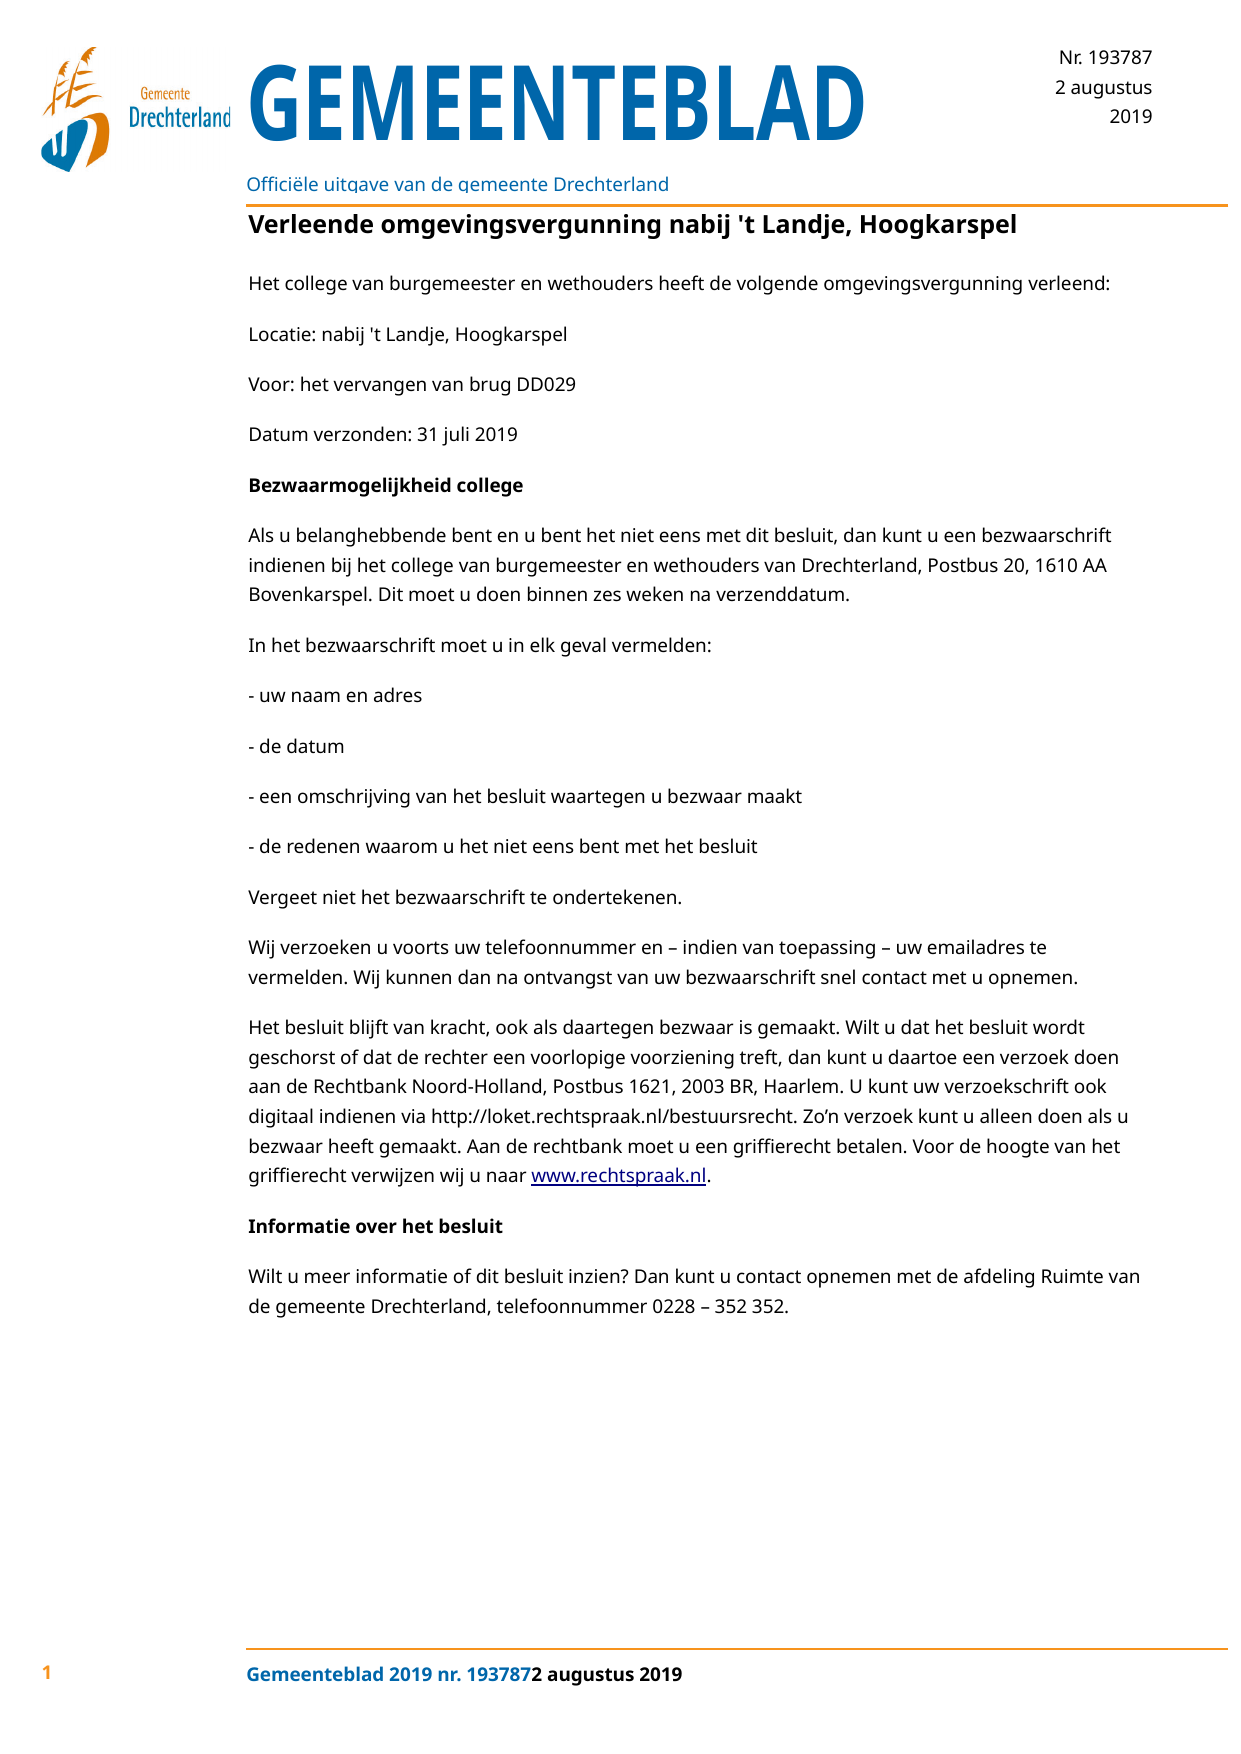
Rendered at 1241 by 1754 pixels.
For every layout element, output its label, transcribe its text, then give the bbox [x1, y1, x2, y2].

text Datum verzonden: 31 juli 2019 [248, 422, 1152, 447]
picture [41, 47, 231, 172]
text Wilt u meer informatie of dit besluit inzien? Dan kunt u contact opnemen met de afdeling Ruimte van de gemeente Drechterland, telefoonnummer 0228 – 352 352. [248, 1263, 1152, 1318]
text - een omschrijving van het besluit waartegen u bezwaar maakt [248, 783, 1152, 809]
picture [41, 158, 64, 172]
text Het besluit blijft van kracht, ook als daartegen bezwaar is gemaakt. Wilt u dat het besluit wordt geschorst of dat de rechter een voorlopige voorziening treft, dan kunt u daartoe een verzoek doen aan de Rechtbank Noord-Holland, Postbus 1621, 2003 BR, Haarlem. U kunt uw verzoekschrift ook digitaal indienen via http://loket.rechtspraak.nl/bestuursrecht. Zo’n verzoek kunt u alleen doen als u bezwaar heeft gemaakt. Aan de rechtbank moet u een griffierecht betalen. Voor de hoogte van het griffierecht verwijzen wij u naar www.rechtspraak.nl. [248, 1014, 1152, 1188]
text Wij verzoeken u voorts uw telefoonnummer en – indien van toepassing – uw emailadres te vermelden. Wij kunnen dan na ontvangst van uw bezwaarschrift snel contact met u opnemen. [248, 934, 1152, 990]
text Informatie over het besluit [248, 1213, 1152, 1238]
text Bezwaarmogelijkheid college [248, 472, 1152, 498]
text In het bezwaarschrift moet u in elk geval vermelden: [248, 632, 1152, 658]
text - de redenen waarom u het niet eens bent met het besluit [248, 834, 1152, 859]
text Locatie: nabij 't Landje, Hoogkarspel [248, 321, 1152, 346]
text - uw naam en adres [248, 682, 1152, 708]
text Voor: het vervangen van brug DD029 [248, 371, 1152, 397]
text - de datum [248, 733, 1152, 758]
text Als u belanghebbende bent en u bent het niet eens met dit besluit, dan kunt u een bezwaarschrift indienen bij het college van burgemeester en wethouders van Drechterland, Postbus 20, 1610 AA Bovenkarspel. Dit moet u doen binnen zes weken na verzenddatum. [248, 522, 1152, 607]
text Vergeet niet het bezwaarschrift te ondertekenen. [248, 884, 1152, 910]
text Verleende omgevingsvergunning nabij 't Landje, Hoogkarspel [248, 207, 1152, 241]
text Het college van burgemeester en wethouders heeft de volgende omgevingsvergunning verleend: [248, 270, 1152, 296]
picture [226, 115, 231, 124]
